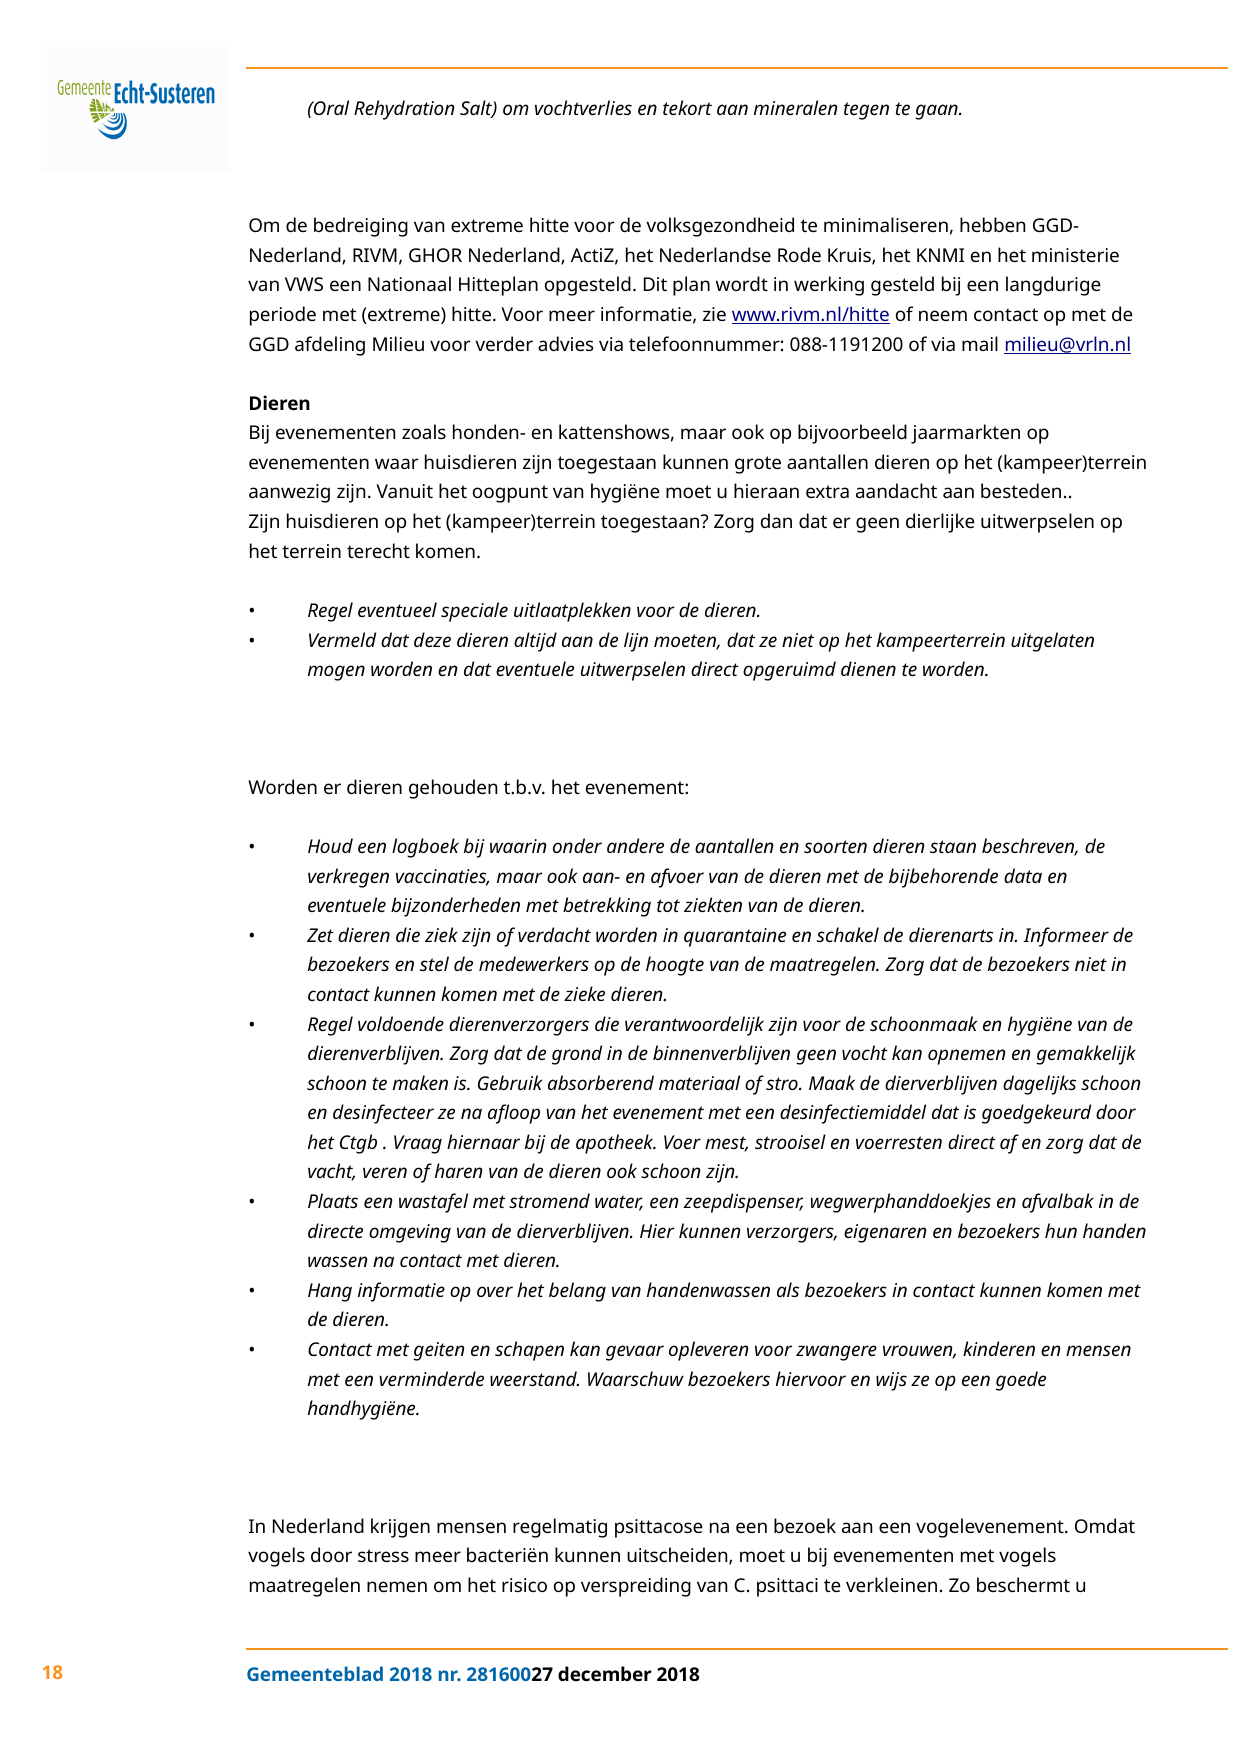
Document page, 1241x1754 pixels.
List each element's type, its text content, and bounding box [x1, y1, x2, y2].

text In Nederland krijgen mensen regelmatig psittacose na een bezoek aan een vogelevenement. Omdat vogels door stress meer bacteriën kunnen uitscheiden, moet u bij evenementen met vogels maatregelen nemen om het risico op verspreiding van C. psittaci te verkleinen. Zo beschermt u [248, 1513, 1152, 1598]
table_header (Oral Rehydration Salt) om vochtverlies en tekort aan mineralen tegen te gaan. [248, 95, 1152, 150]
text Dieren [248, 390, 1152, 416]
text Zijn huisdieren op het (kampeer)terrein toegestaan? Zorg dan dat er geen dierlijke uitwerpselen op het terrein terecht komen. [248, 508, 1152, 564]
table_header Regel eventueel speciale uitlaatplekken voor de dieren. Vermeld dat deze dieren altijd aan de lijn moeten, dat ze niet op het kampeerterrein uitgelaten mogen worden en dat eventuele uitwerpselen direct opgeruimd dienen te worden. [248, 597, 1152, 712]
text Om de bedreiging van extreme hitte voor de volksgezondheid te minimaliseren, hebben GGD-Nederland, RIVM, GHOR Nederland, ActiZ, het Nederlandse Rode Kruis, het KNMI en het ministerie van VWS een Nationaal Hitteplan opgesteld. Dit plan wordt in werking gesteld bij een langdurige periode met (extreme) hitte. Voor meer informatie, zie www.rivm.nl/hitte of neem contact op met de GGD afdeling Milieu voor verder advies via telefoonnummer: 088-1191200 of via mail milieu@vrln.nl [248, 212, 1152, 357]
text Worden er dieren gehouden t.b.v. het evenement: [248, 774, 1152, 800]
text Bij evenementen zoals honden- en kattenshows, maar ook op bijvoorbeeld jaarmarkten op evenementen waar huisdieren zijn toegestaan kunnen grote aantallen dieren op het (kampeer)terrein aanwezig zijn. Vanuit het oogpunt van hygiëne moet u hieraan extra aandacht aan besteden.. [248, 419, 1152, 504]
picture [41, 47, 231, 172]
table_header Houd een logboek bij waarin onder andere de aantallen en soorten dieren staan beschreven, de verkregen vaccinaties, maar ook aan- en afvoer van de dieren met de bijbehorende data en eventuele bijzonderheden met betrekking tot ziekten van de dieren. Zet dieren die ziek zijn of verdacht worden in quarantaine en schakel de dierenarts in. Informeer de bezoekers en stel de medewerkers op de hoogte van de maatregelen. Zorg dat de bezoekers niet in contact kunnen komen met de zieke dieren. Regel voldoende dierenverzorgers die verantwoordelijk zijn voor de schoonmaak en hygiëne van de dierenverblijven. Zorg dat de grond in de binnenverblijven geen vocht kan opnemen en gemakkelijk schoon te maken is. Gebruik absorberend materiaal of stro. Maak de dierverblijven dagelijks schoon en desinfecteer ze na afloop van het evenement met een desinfectiemiddel dat is goedgekeurd door het Ctgb . Vraag hiernaar bij de apotheek. Voer mest, strooisel en voerresten direct af en zorg dat de vacht, veren of haren van de dieren ook schoon zijn. Plaats een wastafel met stromend water, een zeepdispenser, wegwerphanddoekjes en afvalbak in de directe omgeving van de dierverblijven. Hier kunnen verzorgers, eigenaren en bezoekers hun handen wassen na contact met dieren. Hang informatie op over het belang van handenwassen als bezoekers in contact kunnen komen met de dieren. Contact met geiten en schapen kan gevaar opleveren voor zwangere vrouwen, kinderen en mensen met een verminderde weerstand. Waarschuw bezoekers hiervoor en wijs ze op een goede handhygiëne. [248, 833, 1152, 1451]
